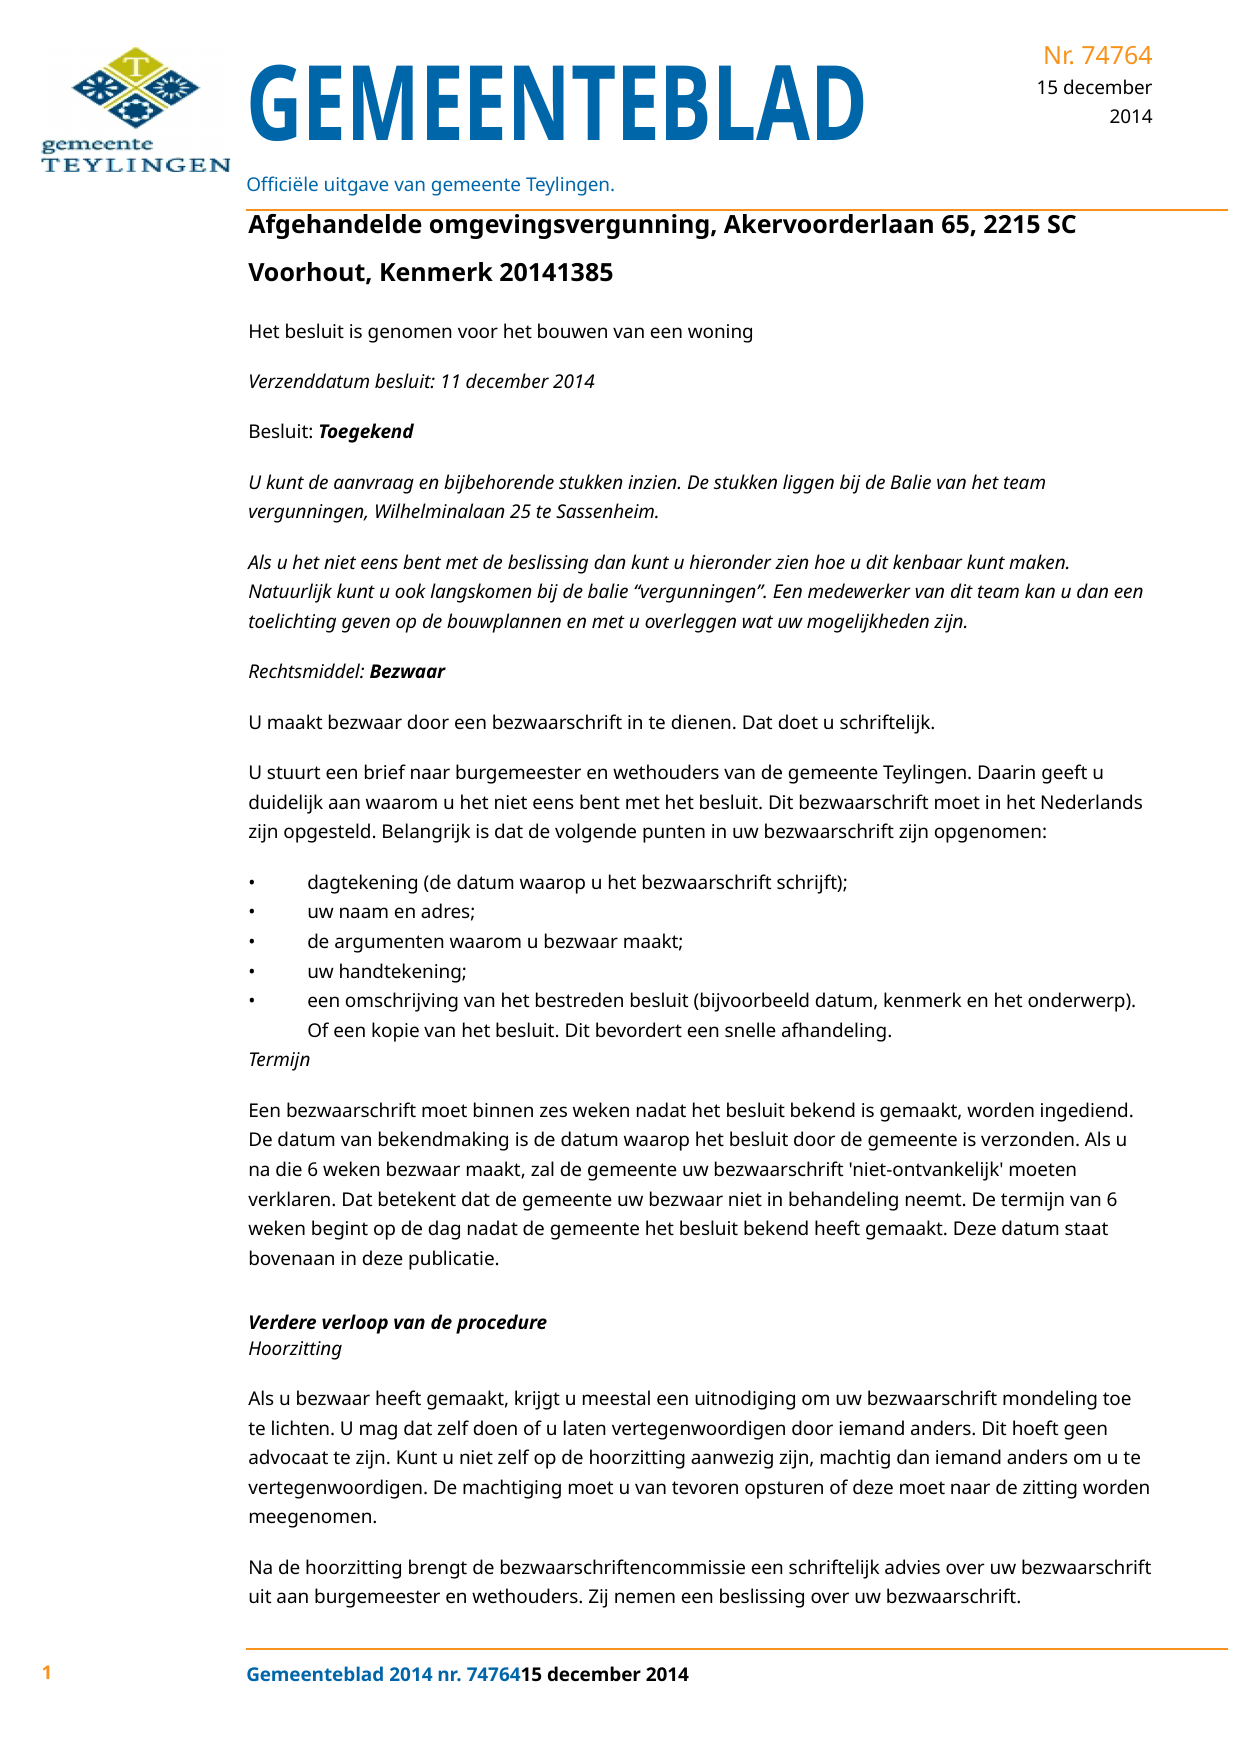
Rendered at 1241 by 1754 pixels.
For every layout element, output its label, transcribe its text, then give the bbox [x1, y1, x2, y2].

text Hoorzitting [248, 1335, 1152, 1360]
text Rechtsmiddel: Bezwaar [248, 659, 1152, 684]
list uw naam en adres; [248, 899, 1152, 924]
text Termijn [248, 1047, 1152, 1072]
list dagtekening (de datum waarop u het bezwaarschrift schrijft); [248, 869, 1152, 895]
list de argumenten waarom u bezwaar maakt; [248, 928, 1152, 954]
text Afgehandelde omgevingsvergunning, Akervoorderlaan 65, 2215 SC Voorhout, Kenmerk 20141385 [248, 211, 1152, 288]
text Na de hoorzitting brengt de bezwaarschriftencommissie een schriftelijk advies over uw bezwaarschrift uit aan burgemeester en wethouders. Zij nemen een beslissing over uw bezwaarschrift. [248, 1554, 1152, 1609]
text Het besluit is genomen voor het bouwen van een woning [248, 318, 1152, 344]
text Als u het niet eens bent met de beslissing dan kunt u hieronder zien hoe u dit kenbaar kunt maken. Natuurlijk kunt u ook langskomen bij de balie “vergunningen”. Een medewerker van dit team kan u dan een toelichting geven op de bouwplannen en met u overleggen wat uw mogelijkheden zijn. [248, 549, 1152, 634]
text Een bezwaarschrift moet binnen zes weken nadat het besluit bekend is gemaakt, worden ingediend. De datum van bekendmaking is de datum waarop het besluit door de gemeente is verzonden. Als u na die 6 weken bezwaar maakt, zal de gemeente uw bezwaarschrift 'niet-ontvankelijk' moeten verklaren. Dat betekent dat de gemeente uw bezwaar niet in behandeling neemt. De termijn van 6 weken begint op de dag nadat de gemeente het besluit bekend heeft gemaakt. Deze datum staat bovenaan in deze publicatie. [248, 1097, 1152, 1271]
picture [41, 47, 231, 172]
text Besluit: Toegekend [248, 419, 1152, 444]
list uw handtekening; [248, 958, 1152, 984]
text U kunt de aanvraag en bijbehorende stukken inzien. De stukken liggen bij de Balie van het team vergunningen, Wilhelminalaan 25 te Sassenheim. [248, 469, 1152, 524]
list een omschrijving van het bestreden besluit (bijvoorbeeld datum, kenmerk en het onderwerp). Of een kopie van het besluit. Dit bevordert een snelle afhandeling. [248, 987, 1152, 1043]
text U maakt bezwaar door een bezwaarschrift in te dienen. Dat doet u schriftelijk. [248, 709, 1152, 735]
text Verzenddatum besluit: 11 december 2014 [248, 368, 1152, 394]
text U stuurt een brief naar burgemeester en wethouders van de gemeente Teylingen. Daarin geeft u duidelijk aan waarom u het niet eens bent met het besluit. Dit bezwaarschrift moet in het Nederlands zijn opgesteld. Belangrijk is dat de volgende punten in uw bezwaarschrift zijn opgenomen: [248, 759, 1152, 844]
text Als u bezwaar heeft gemaakt, krijgt u meestal een uitnodiging om uw bezwaarschrift mondeling toe te lichten. U mag dat zelf doen of u laten vertegenwoordigen door iemand anders. Dit hoeft geen advocaat te zijn. Kunt u niet zelf op de hoorzitting aanwezig zijn, machtig dan iemand anders om u te vertegenwoordigen. De machtiging moet u van tevoren opsturen of deze moet naar de zitting worden meegenomen. [248, 1385, 1152, 1529]
text Verdere verloop van de procedure [248, 1309, 1152, 1335]
